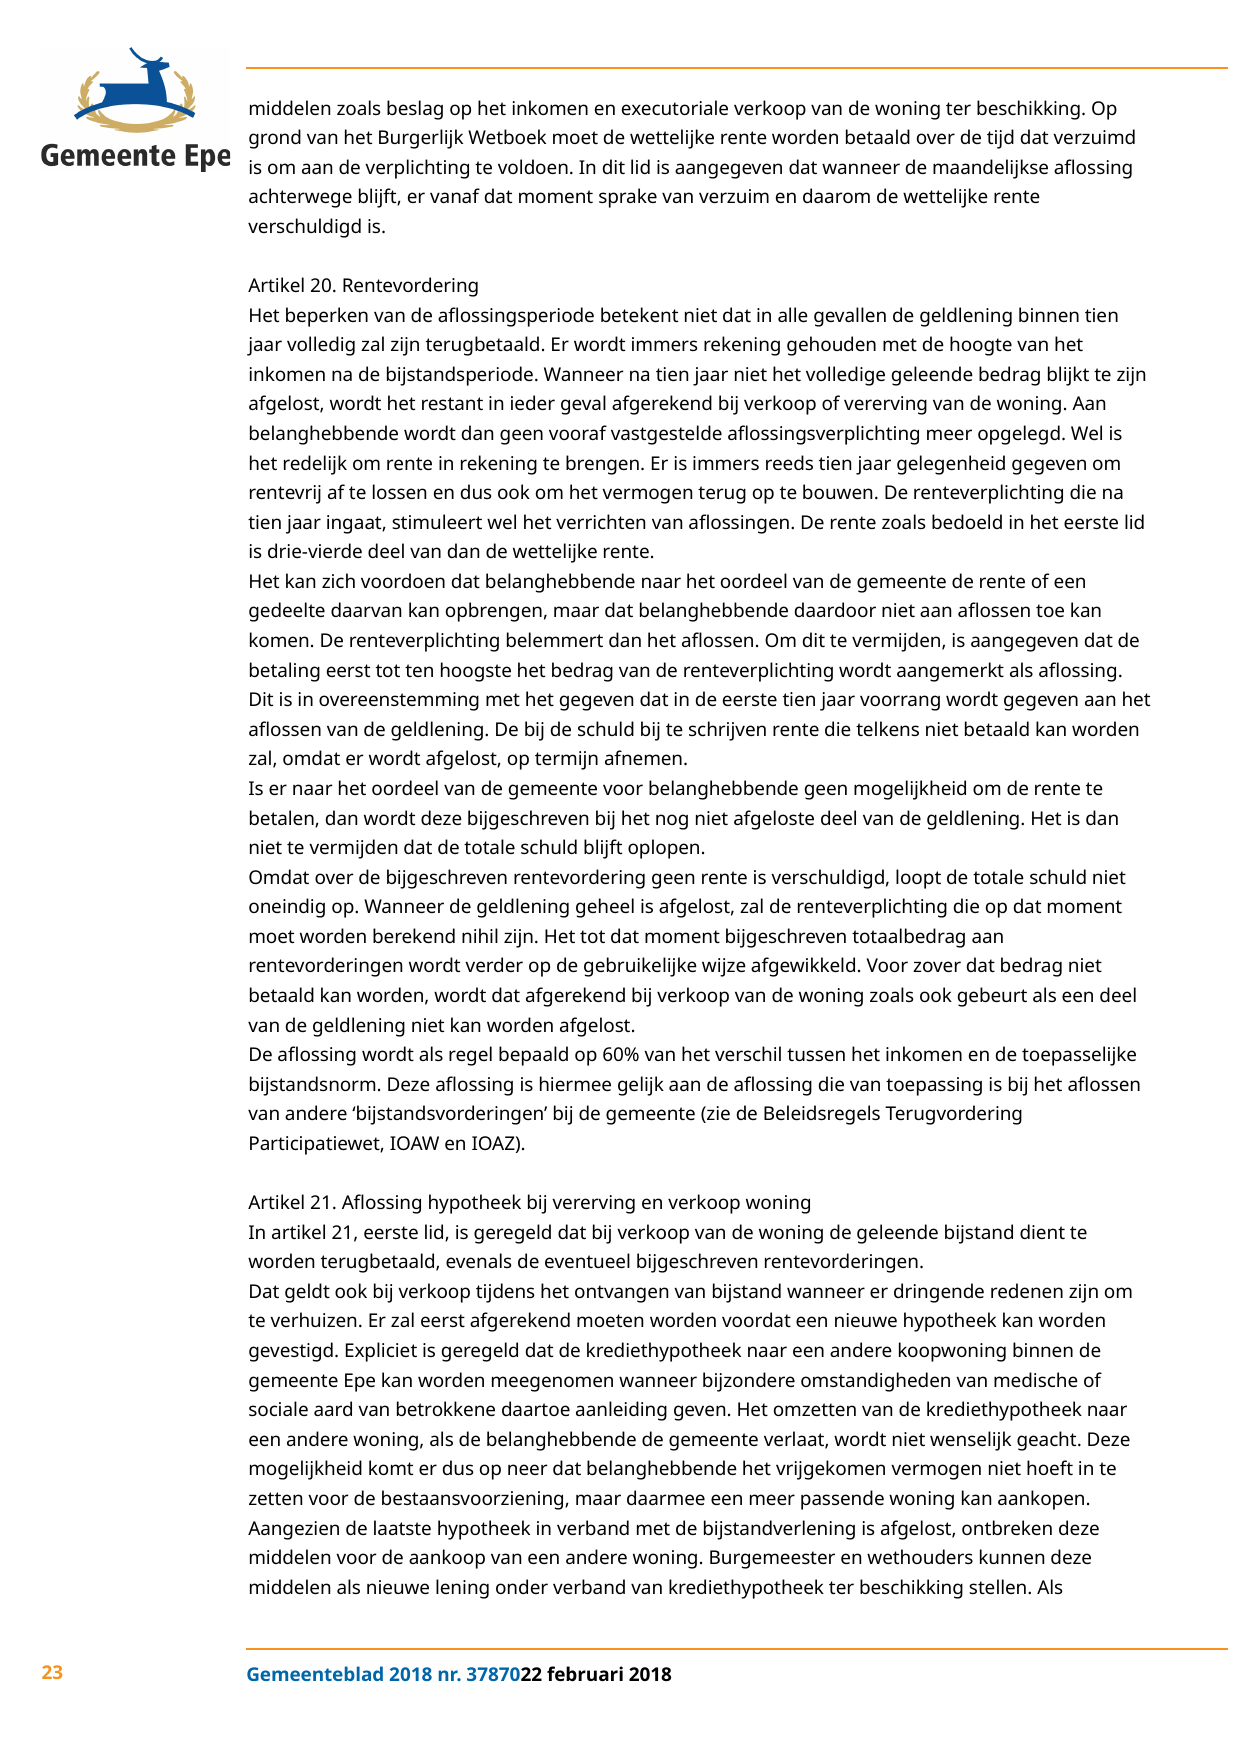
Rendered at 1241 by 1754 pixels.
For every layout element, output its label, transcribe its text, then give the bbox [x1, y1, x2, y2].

picture [41, 47, 231, 172]
text middelen zoals beslag op het inkomen en executoriale verkoop van de woning ter beschikking. Op grond van het Burgerlijk Wetboek moet de wettelijke rente worden betaald over de tijd dat verzuimd is om aan de verplichting te voldoen. In dit lid is aangegeven dat wanneer de maandelijkse aflossing achterwege blijft, er vanaf dat moment sprake van verzuim en daarom de wettelijke rente verschuldigd is. [248, 95, 1152, 239]
text Is er naar het oordeel van de gemeente voor belanghebbende geen mogelijkheid om de rente te betalen, dan wordt deze bijgeschreven bij het nog niet afgeloste deel van de geldlening. Het is dan niet te vermijden dat de totale schuld blijft oplopen. [248, 775, 1152, 860]
text Artikel 21. Aflossing hypotheek bij vererving en verkoop woning [248, 1189, 1152, 1215]
text In artikel 21, eerste lid, is geregeld dat bij verkoop van de woning de geleende bijstand dient te worden terugbetaald, evenals de eventueel bijgeschreven rentevorderingen. [248, 1219, 1152, 1274]
text De aflossing wordt als regel bepaald op 60% van het verschil tussen het inkomen en de toepasselijke bijstandsnorm. Deze aflossing is hiermee gelijk aan de aflossing die van toepassing is bij het aflossen van andere ‘bijstandsvorderingen’ bij de gemeente (zie de Beleidsregels Terugvordering Participatiewet, IOAW en IOAZ). [248, 1041, 1152, 1156]
text Dat geldt ook bij verkoop tijdens het ontvangen van bijstand wanneer er dringende redenen zijn om te verhuizen. Er zal eerst afgerekend moeten worden voordat een nieuwe hypotheek kan worden gevestigd. Expliciet is geregeld dat de krediethypotheek naar een andere koopwoning binnen de gemeente Epe kan worden meegenomen wanneer bijzondere omstandigheden van medische of sociale aard van betrokkene daartoe aanleiding geven. Het omzetten van de krediethypotheek naar een andere woning, als de belanghebbende de gemeente verlaat, wordt niet wenselijk geacht. Deze mogelijkheid komt er dus op neer dat belanghebbende het vrijgekomen vermogen niet hoeft in te zetten voor de bestaansvoorziening, maar daarmee een meer passende woning kan aankopen. Aangezien de laatste hypotheek in verband met de bijstandverlening is afgelost, ontbreken deze middelen voor de aankoop van een andere woning. Burgemeester en wethouders kunnen deze middelen als nieuwe lening onder verband van krediethypotheek ter beschikking stellen. Als [248, 1278, 1152, 1600]
text Artikel 20. Rentevordering [248, 272, 1152, 298]
text Omdat over de bijgeschreven rentevordering geen rente is verschuldigd, loopt de totale schuld niet oneindig op. Wanneer de geldlening geheel is afgelost, zal de renteverplichting die op dat moment moet worden berekend nihil zijn. Het tot dat moment bijgeschreven totaalbedrag aan rentevorderingen wordt verder op de gebruikelijke wijze afgewikkeld. Voor zover dat bedrag niet betaald kan worden, wordt dat afgerekend bij verkoop van de woning zoals ook gebeurt als een deel van de geldlening niet kan worden afgelost. [248, 864, 1152, 1038]
text Het kan zich voordoen dat belanghebbende naar het oordeel van de gemeente de rente of een gedeelte daarvan kan opbrengen, maar dat belanghebbende daardoor niet aan aflossen toe kan komen. De renteverplichting belemmert dan het aflossen. Om dit te vermijden, is aangegeven dat de betaling eerst tot ten hoogste het bedrag van de renteverplichting wordt aangemerkt als aflossing. Dit is in overeenstemming met het gegeven dat in de eerste tien jaar voorrang wordt gegeven aan het aflossen van de geldlening. De bij de schuld bij te schrijven rente die telkens niet betaald kan worden zal, omdat er wordt afgelost, op termijn afnemen. [248, 568, 1152, 771]
text Het beperken van de aflossingsperiode betekent niet dat in alle gevallen de geldlening binnen tien jaar volledig zal zijn terugbetaald. Er wordt immers rekening gehouden met de hoogte van het inkomen na de bijstandsperiode. Wanneer na tien jaar niet het volledige geleende bedrag blijkt te zijn afgelost, wordt het restant in ieder geval afgerekend bij verkoop of vererving van de woning. Aan belanghebbende wordt dan geen vooraf vastgestelde aflossingsverplichting meer opgelegd. Wel is het redelijk om rente in rekening te brengen. Er is immers reeds tien jaar gelegenheid gegeven om rentevrij af te lossen en dus ook om het vermogen terug op te bouwen. De renteverplichting die na tien jaar ingaat, stimuleert wel het verrichten van aflossingen. De rente zoals bedoeld in het eerste lid is drie-vierde deel van dan de wettelijke rente. [248, 302, 1152, 564]
